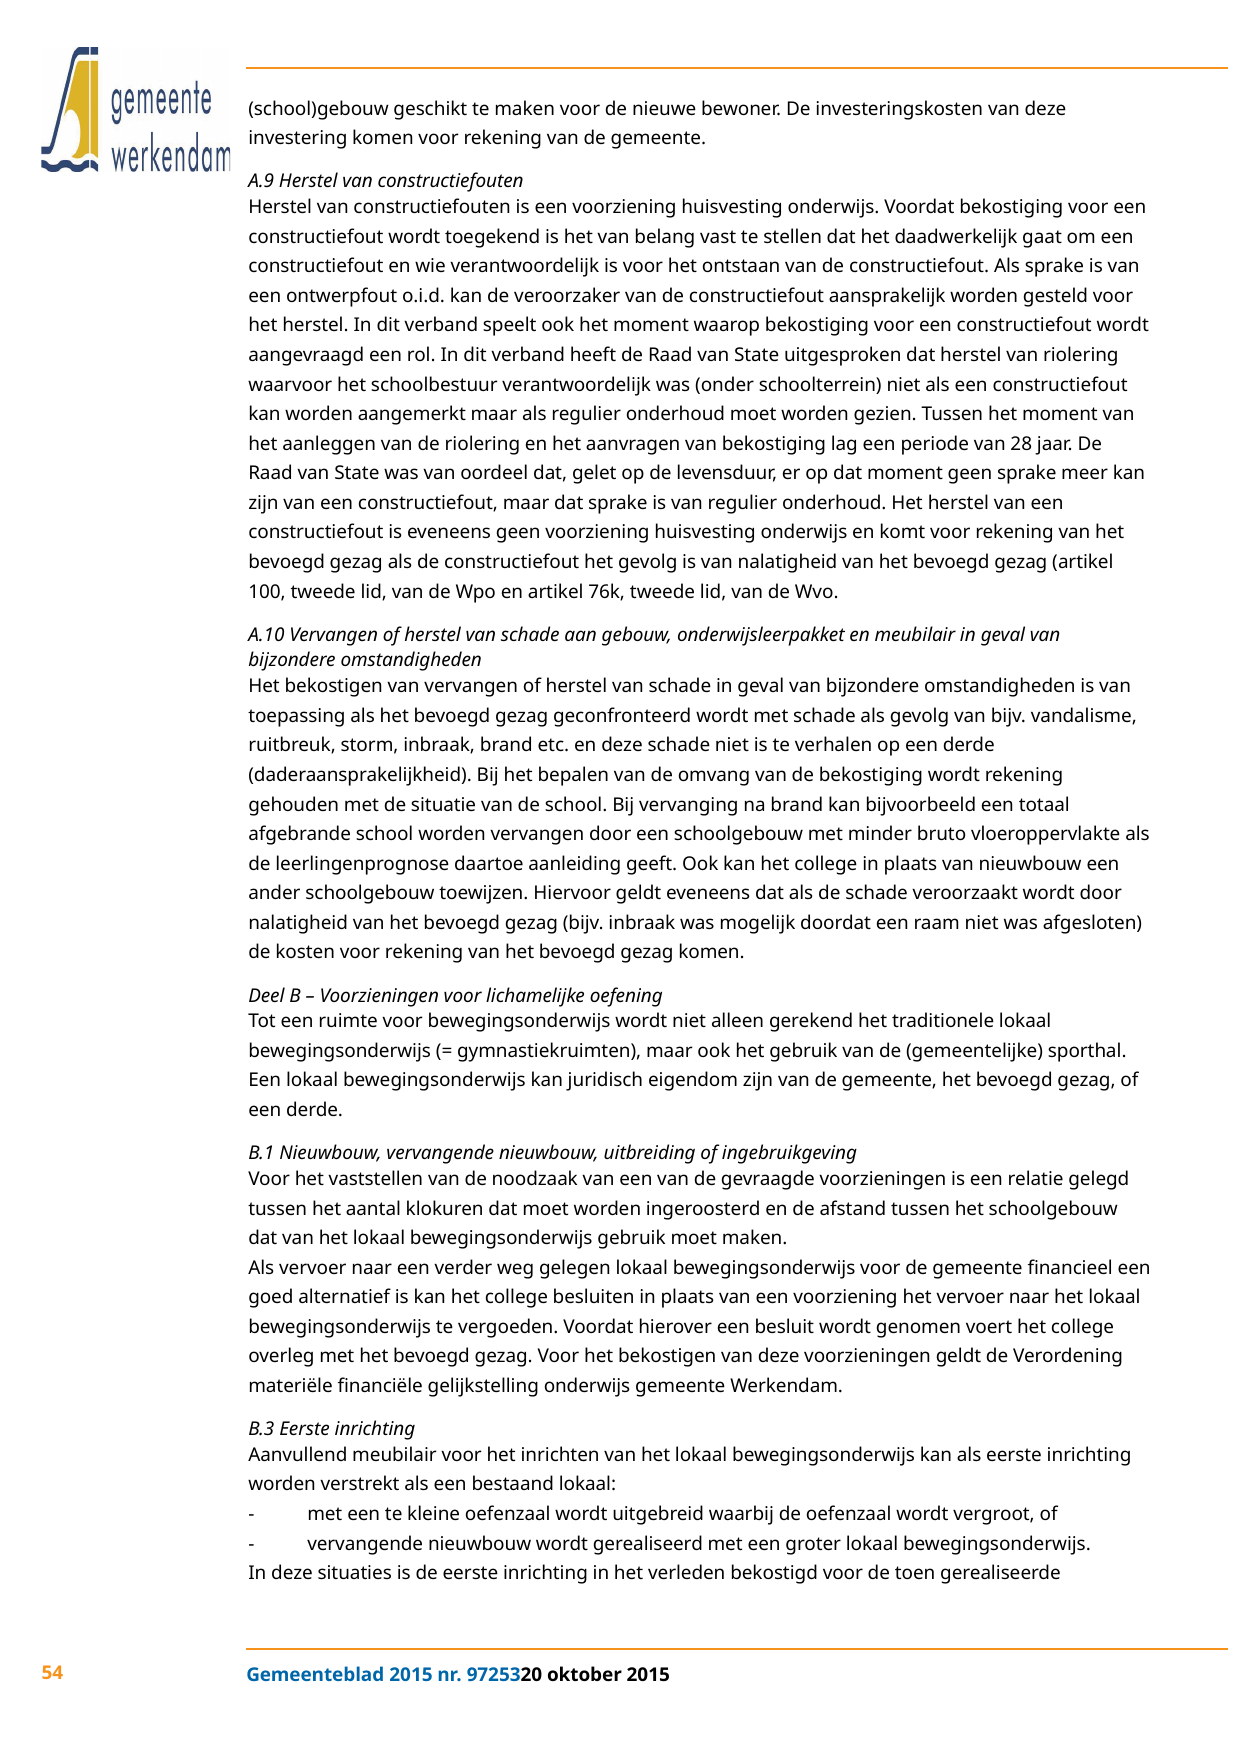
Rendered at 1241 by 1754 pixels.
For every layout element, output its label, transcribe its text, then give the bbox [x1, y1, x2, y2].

text (school)gebouw geschikt te maken voor de nieuwe bewoner. De investeringskosten van deze investering komen voor rekening van de gemeente. [248, 95, 1152, 150]
text Aanvullend meubilair voor het inrichten van het lokaal bewegingsonderwijs kan als eerste inrichting worden verstrekt als een bestaand lokaal: [248, 1441, 1152, 1496]
text Voor het vaststellen van de noodzaak van een van de gevraagde voorzieningen is een relatie gelegd tussen het aantal klokuren dat moet worden ingeroosterd en de afstand tussen het schoolgebouw dat van het lokaal bewegingsonderwijs gebruik moet maken. [248, 1165, 1152, 1250]
text Tot een ruimte voor bewegingsonderwijs wordt niet alleen gerekend het traditionele lokaal bewegingsonderwijs (= gymnastiekruimten), maar ook het gebruik van de (gemeentelijke) sporthal. Een lokaal bewegingsonderwijs kan juridisch eigendom zijn van de gemeente, het bevoegd gezag, of een derde. [248, 1007, 1152, 1122]
text Herstel van constructiefouten is een voorziening huisvesting onderwijs. Voordat bekostiging voor een constructiefout wordt toegekend is het van belang vast te stellen dat het daadwerkelijk gaat om een constructiefout en wie verantwoordelijk is voor het ontstaan van de constructiefout. Als sprake is van een ontwerpfout o.i.d. kan de veroorzaker van de constructiefout aansprakelijk worden gesteld voor het herstel. In dit verband speelt ook het moment waarop bekostiging voor een constructiefout wordt aangevraagd een rol. In dit verband heeft de Raad van State uitgesproken dat herstel van riolering waarvoor het schoolbestuur verantwoordelijk was (onder schoolterrein) niet als een constructiefout kan worden aangemerkt maar als regulier onderhoud moet worden gezien. Tussen het moment van het aanleggen van de riolering en het aanvragen van bekostiging lag een periode van 28 jaar. De Raad van State was van oordeel dat, gelet op de levensduur, er op dat moment geen sprake meer kan zijn van een constructiefout, maar dat sprake is van regulier onderhoud. Het herstel van een constructiefout is eveneens geen voorziening huisvesting onderwijs en komt voor rekening van het bevoegd gezag als de constructiefout het gevolg is van nalatigheid van het bevoegd gezag (artikel 100, tweede lid, van de Wpo en artikel 76k, tweede lid, van de Wvo. [248, 193, 1152, 603]
text Het bekostigen van vervangen of herstel van schade in geval van bijzondere omstandigheden is van toepassing als het bevoegd gezag geconfronteerd wordt met schade als gevolg van bijv. vandalisme, ruitbreuk, storm, inbraak, brand etc. en deze schade niet is te verhalen op een derde (daderaansprakelijkheid). Bij het bepalen van de omvang van de bekostiging wordt rekening gehouden met de situatie van de school. Bij vervanging na brand kan bijvoorbeeld een totaal afgebrande school worden vervangen door een schoolgebouw met minder bruto vloeroppervlakte als de leerlingenprognose daartoe aanleiding geeft. Ook kan het college in plaats van nieuwbouw een ander schoolgebouw toewijzen. Hiervoor geldt eveneens dat als de schade veroorzaakt wordt door nalatigheid van het bevoegd gezag (bijv. inbraak was mogelijk doordat een raam niet was afgesloten) de kosten voor rekening van het bevoegd gezag komen. [248, 672, 1152, 964]
text In deze situaties is de eerste inrichting in het verleden bekostigd voor de toen gerealiseerde [248, 1559, 1152, 1585]
text B.3 Eerste inrichting [248, 1415, 1152, 1441]
picture [41, 47, 231, 172]
text A.10 Vervangen of herstel van schade aan gebouw, onderwijsleerpakket en meubilair in geval van bijzondere omstandigheden [248, 621, 1152, 672]
text B.1 Nieuwbouw, vervangende nieuwbouw, uitbreiding of ingebruikgeving [248, 1139, 1152, 1165]
list met een te kleine oefenzaal wordt uitgebreid waarbij de oefenzaal wordt vergroot, of [248, 1500, 1152, 1526]
list vervangende nieuwbouw wordt gerealiseerd met een groter lokaal bewegingsonderwijs. [248, 1530, 1152, 1556]
text A.9 Herstel van constructiefouten [248, 167, 1152, 193]
text Als vervoer naar een verder weg gelegen lokaal bewegingsonderwijs voor de gemeente financieel een goed alternatief is kan het college besluiten in plaats van een voorziening het vervoer naar het lokaal bewegingsonderwijs te vergoeden. Voordat hierover een besluit wordt genomen voert het college overleg met het bevoegd gezag. Voor het bekostigen van deze voorzieningen geldt de Verordening materiële financiële gelijkstelling onderwijs gemeente Werkendam. [248, 1254, 1152, 1398]
text Deel B – Voorzieningen voor lichamelijke oefening [248, 982, 1152, 1007]
